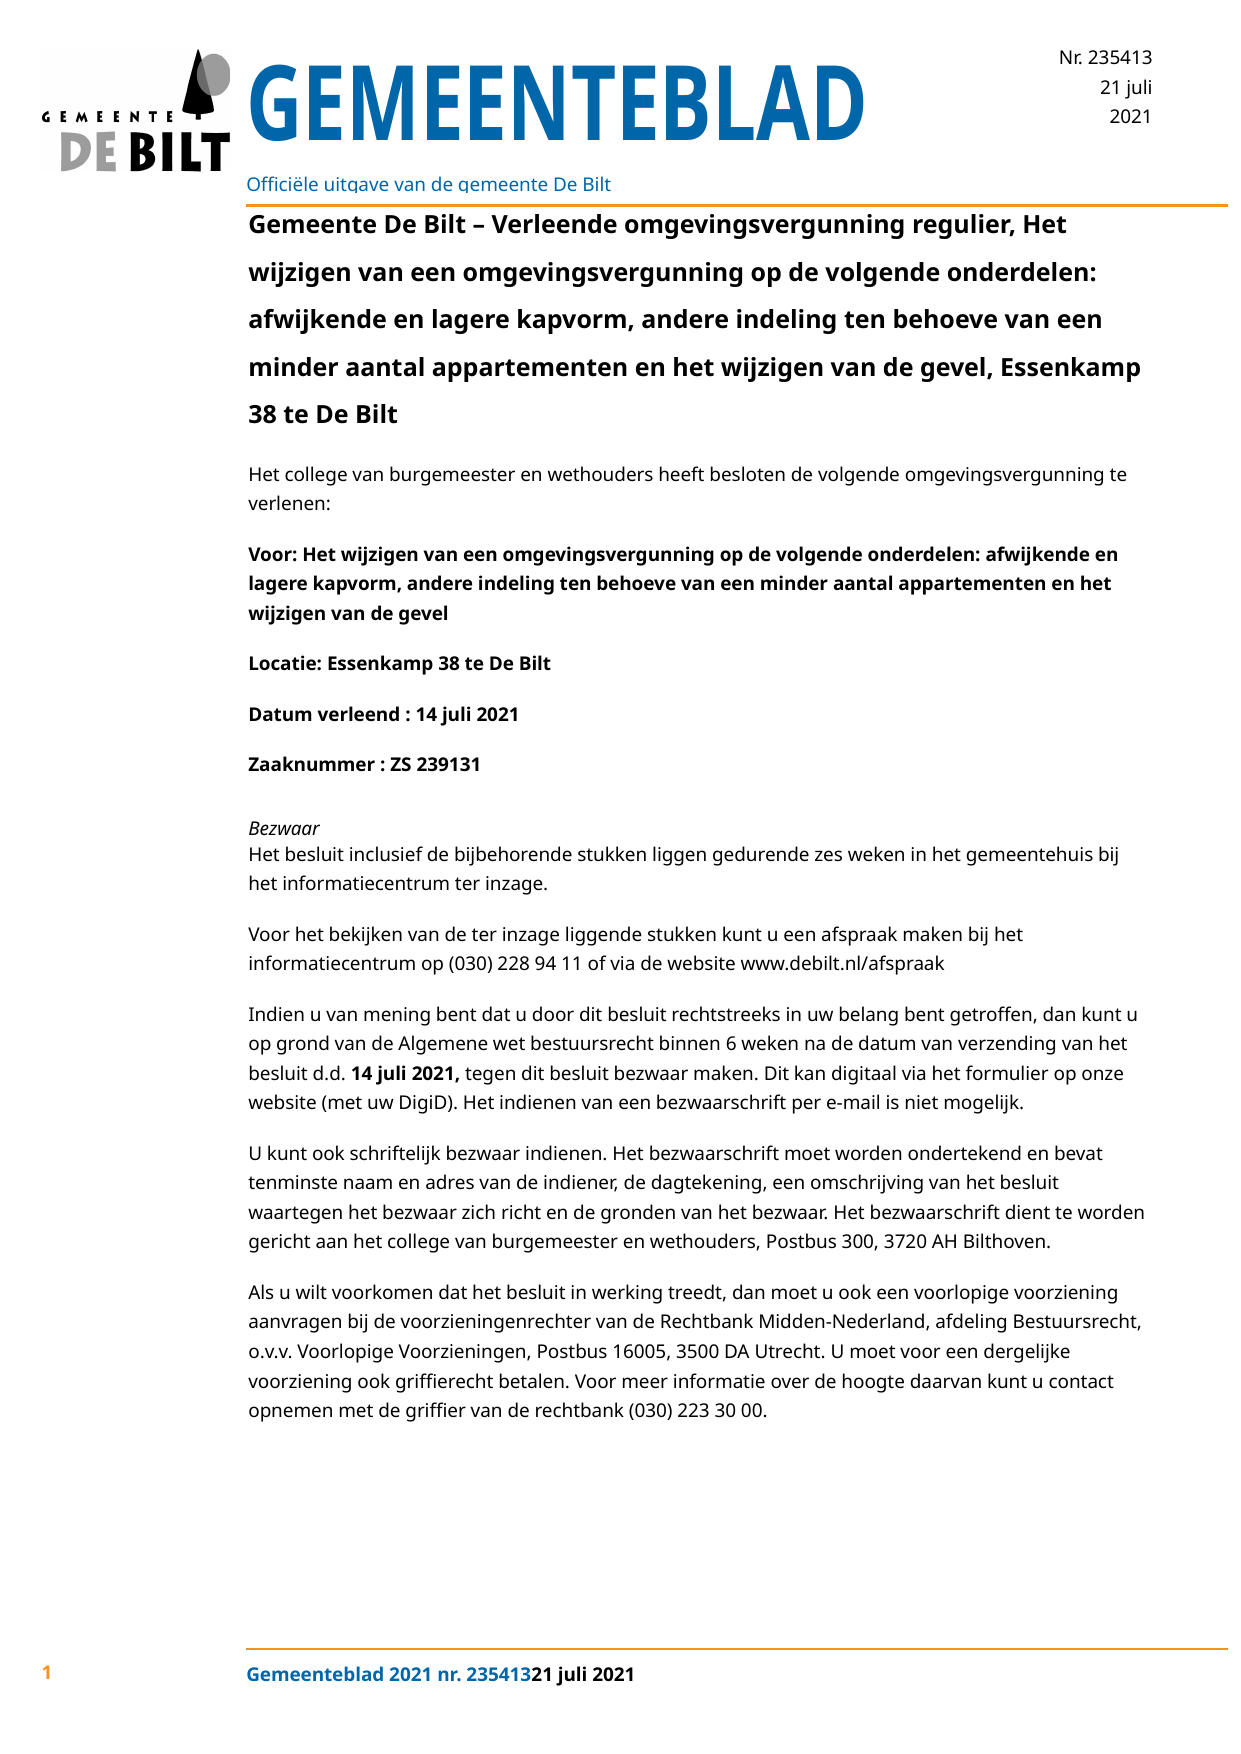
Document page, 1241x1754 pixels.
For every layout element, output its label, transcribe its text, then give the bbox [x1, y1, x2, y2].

text Locatie: Essenkamp 38 te De Bilt [248, 650, 1152, 676]
text Bezwaar [248, 815, 1152, 841]
text U kunt ook schriftelijk bezwaar indienen. Het bezwaarschrift moet worden ondertekend en bevat tenminste naam en adres van de indiener, de dagtekening, een omschrijving van het besluit waartegen het bezwaar zich richt en de gronden van het bezwaar. Het bezwaarschrift dient te worden gericht aan het college van burgemeester en wethouders, Postbus 300, 3720 AH Bilthoven. [248, 1140, 1152, 1254]
text Voor het bekijken van de ter inzage liggende stukken kunt u een afspraak maken bij het informatiecentrum op (030) 228 94 11 of via de website www.debilt.nl/afspraak [248, 921, 1152, 976]
text Als u wilt voorkomen dat het besluit in werking treedt, dan moet u ook een voorlopige voorziening aanvragen bij de voorzieningenrechter van de Rechtbank Midden-Nederland, afdeling Bestuursrecht, o.v.v. Voorlopige Voorzieningen, Postbus 16005, 3500 DA Utrecht. U moet voor een dergelijke voorziening ook griffierecht betalen. Voor meer informatie over de hoogte daarvan kunt u contact opnemen met de griffier van de rechtbank (030) 223 30 00. [248, 1279, 1152, 1423]
text Gemeente De Bilt – Verleende omgevingsvergunning regulier, Het wijzigen van een omgevingsvergunning op de volgende onderdelen: afwijkende en lagere kapvorm, andere indeling ten behoeve van een minder aantal appartementen en het wijzigen van de gevel, Essenkamp 38 te De Bilt [248, 207, 1152, 431]
text Zaaknummer : ZS 239131 [248, 751, 1152, 777]
text Indien u van mening bent dat u door dit besluit rechtstreeks in uw belang bent getroffen, dan kunt u op grond van de Algemene wet bestuursrecht binnen 6 weken na de datum van verzending van het besluit d.d. 14 juli 2021, tegen dit besluit bezwaar maken. Dit kan digitaal via het formulier op onze website (met uw DigiD). Het indienen van een bezwaarschrift per e-mail is niet mogelijk. [248, 1001, 1152, 1115]
text Voor: Het wijzigen van een omgevingsvergunning op de volgende onderdelen: afwijkende en lagere kapvorm, andere indeling ten behoeve van een minder aantal appartementen en het wijzigen van de gevel [248, 541, 1152, 626]
text Het besluit inclusief de bijbehorende stukken liggen gedurende zes weken in het gemeentehuis bij het informatiecentrum ter inzage. [248, 841, 1152, 896]
text Het college van burgemeester en wethouders heeft besloten de volgende omgevingsvergunning te verlenen: [248, 461, 1152, 516]
picture [41, 47, 231, 172]
text Datum verleend : 14 juli 2021 [248, 701, 1152, 726]
